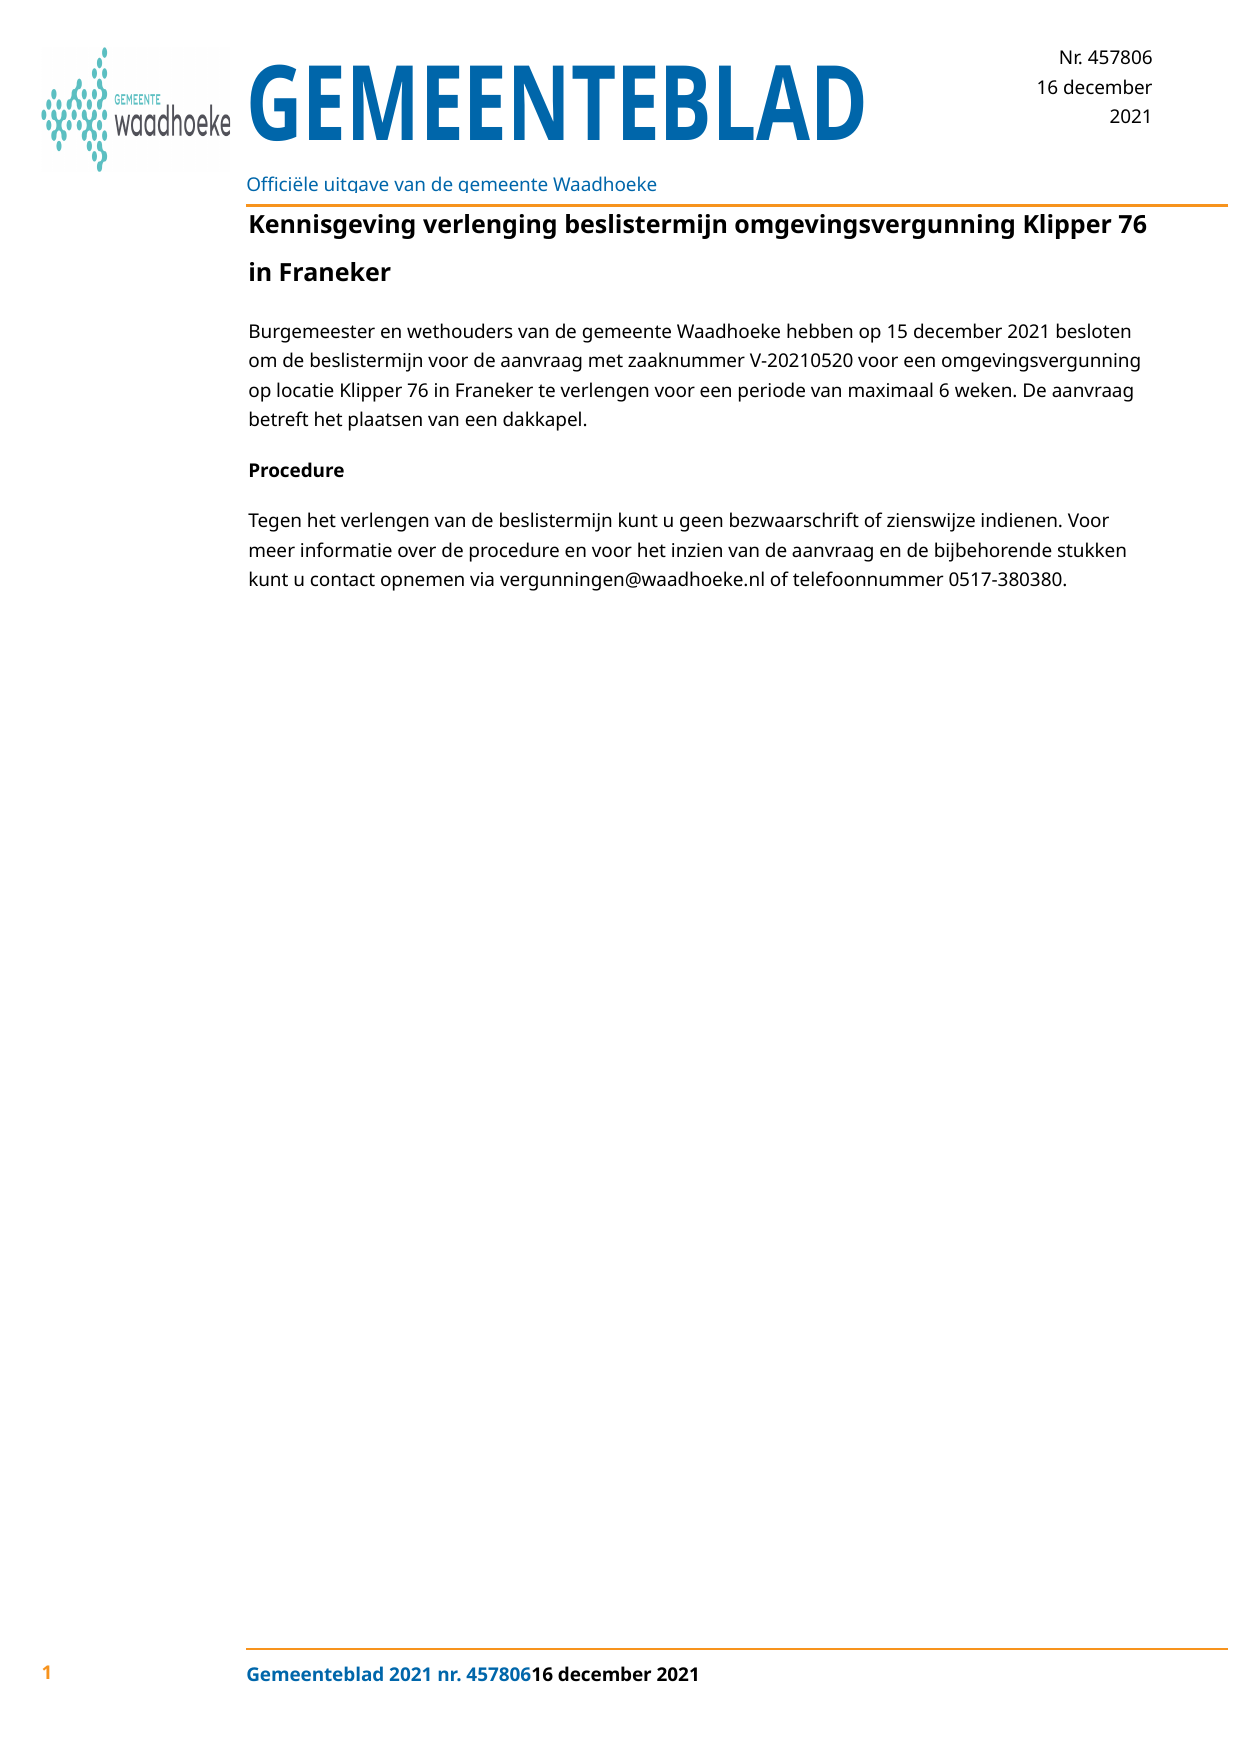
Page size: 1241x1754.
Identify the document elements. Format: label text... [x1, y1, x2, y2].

text Kennisgeving verlenging beslistermijn omgevingsvergunning Klipper 76 in Franeker [248, 207, 1152, 288]
text Procedure [248, 457, 1152, 483]
picture [41, 47, 231, 172]
text Burgemeester en wethouders van de gemeente Waadhoeke hebben op 15 december 2021 besloten om de beslistermijn voor de aanvraag met zaaknummer V-20210520 voor een omgevingsvergunning op locatie Klipper 76 in Franeker te verlengen voor een periode van maximaal 6 weken. De aanvraag betreft het plaatsen van een dakkapel. [248, 318, 1152, 432]
text Tegen het verlengen van de beslistermijn kunt u geen bezwaarschrift of zienswijze indienen. Voor meer informatie over de procedure en voor het inzien van de aanvraag en de bijbehorende stukken kunt u contact opnemen via vergunningen@waadhoeke.nl of telefoonnummer 0517-380380. [248, 507, 1152, 592]
